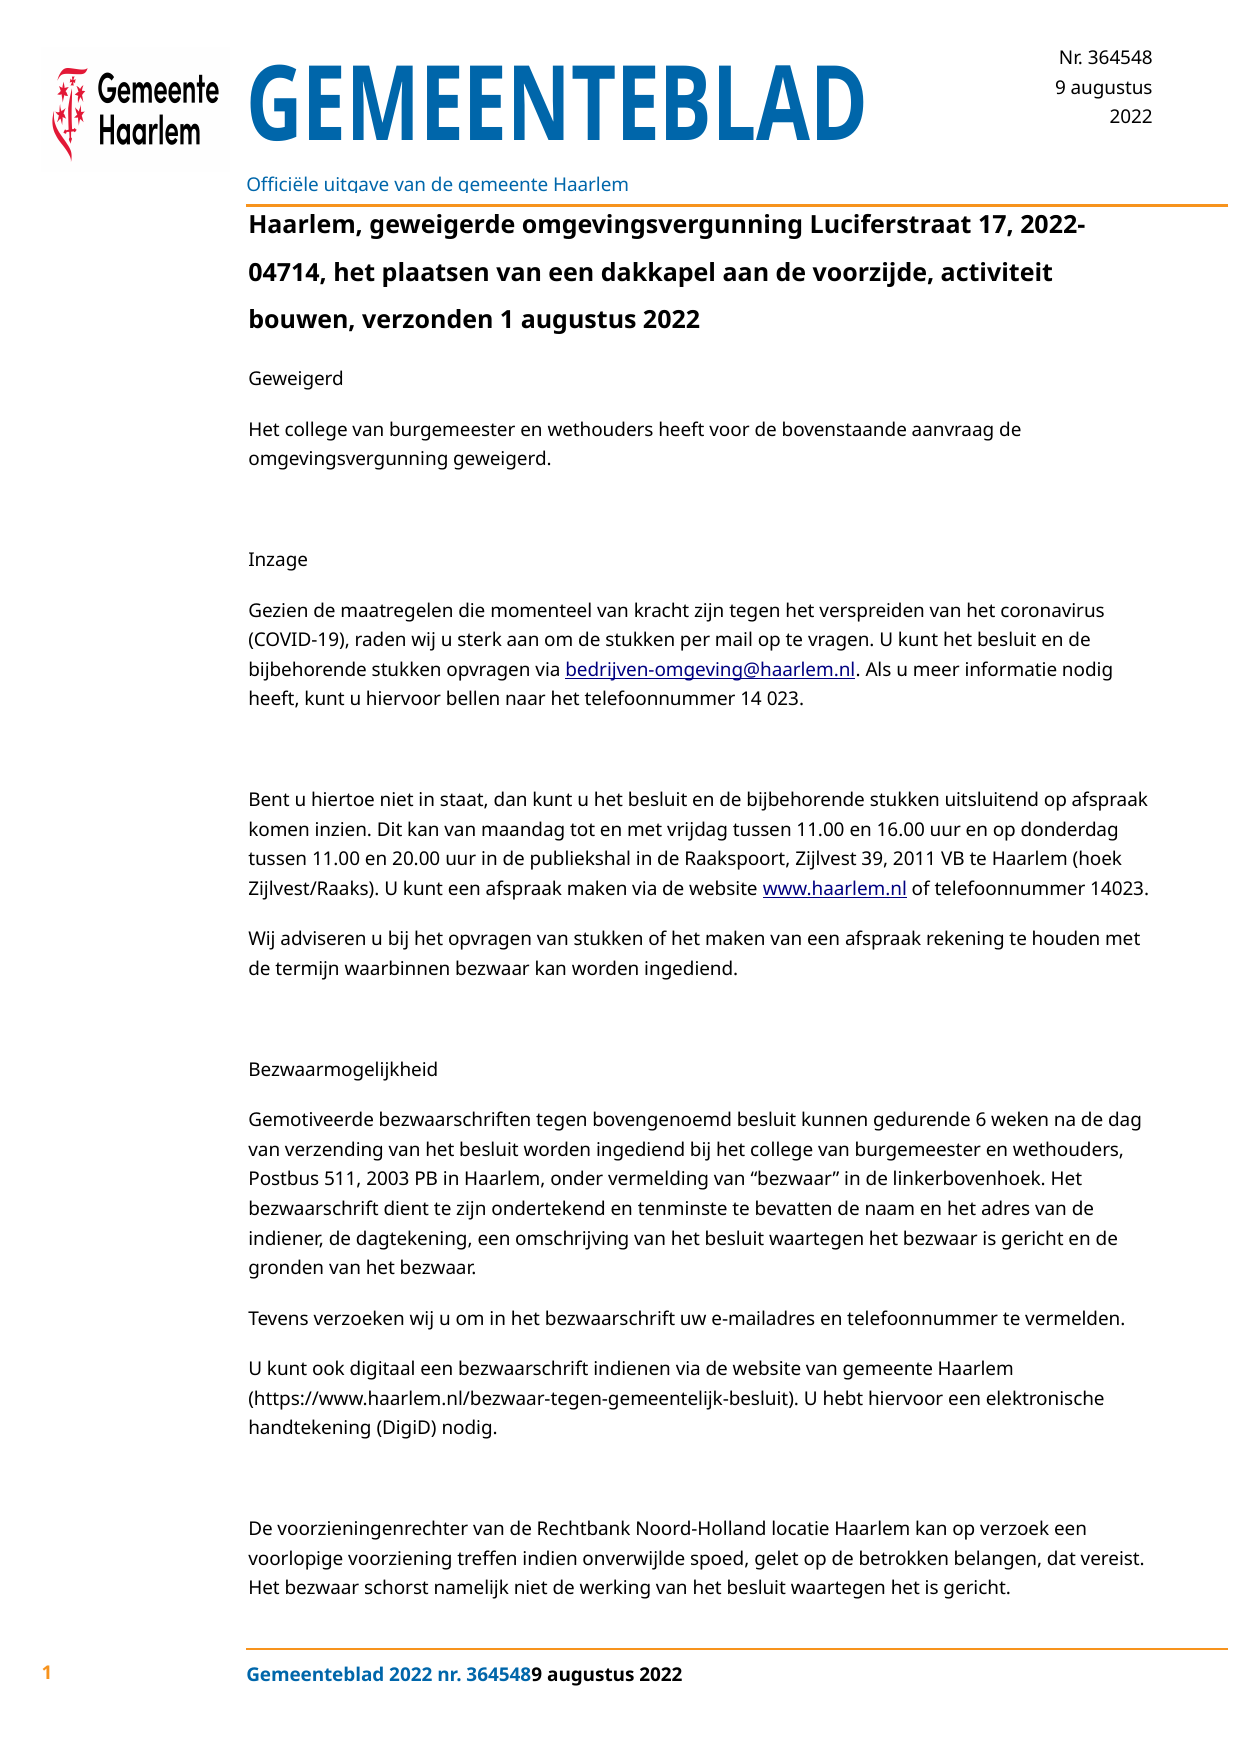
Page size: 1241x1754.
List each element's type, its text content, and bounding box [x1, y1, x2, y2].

text Bent u hiertoe niet in staat, dan kunt u het besluit en de bijbehorende stukken uitsluitend op afspraak komen inzien. Dit kan van maandag tot en met vrijdag tussen 11.00 en 16.00 uur en op donderdag tussen 11.00 en 20.00 uur in de publiekshal in de Raakspoort, Zijlvest 39, 2011 VB te Haarlem (hoek Zijlvest/Raaks). U kunt een afspraak maken via de website www.haarlem.nl of telefoonnummer 14023. [248, 786, 1152, 901]
text Het college van burgemeester en wethouders heeft voor de bovenstaande aanvraag de omgevingsvergunning geweigerd. [248, 416, 1152, 471]
text Gezien de maatregelen die momenteel van kracht zijn tegen het verspreiden van het coronavirus (COVID-19), raden wij u sterk aan om de stukken per mail op te vragen. U kunt het besluit en de bijbehorende stukken opvragen via bedrijven-omgeving@haarlem.nl. Als u meer informatie nodig heeft, kunt u hiervoor bellen naar het telefoonnummer 14 023. [248, 597, 1152, 711]
text De voorzieningenrechter van de Rechtbank Noord-Holland locatie Haarlem kan op verzoek een voorlopige voorziening treffen indien onverwijlde spoed, gelet op de betrokken belangen, dat vereist. Het bezwaar schorst namelijk niet de werking van het besluit waartegen het is gericht. [248, 1515, 1152, 1600]
text U kunt ook digitaal een bezwaarschrift indienen via de website van gemeente Haarlem (https://www.haarlem.nl/bezwaar-tegen-gemeentelijk-besluit). U hebt hiervoor een elektronische handtekening (DigiD) nodig. [248, 1355, 1152, 1440]
text Inzage [248, 546, 1152, 572]
text Haarlem, geweigerde omgevingsvergunning Luciferstraat 17, 2022-04714, het plaatsen van een dakkapel aan de voorzijde, activiteit bouwen, verzonden 1 augustus 2022 [248, 207, 1152, 336]
text Geweigerd [248, 366, 1152, 391]
text Wij adviseren u bij het opvragen van stukken of het maken van een afspraak rekening te houden met de termijn waarbinnen bezwaar kan worden ingediend. [248, 926, 1152, 981]
picture [41, 47, 231, 172]
text Gemotiveerde bezwaarschriften tegen bovengenoemd besluit kunnen gedurende 6 weken na de dag van verzending van het besluit worden ingediend bij het college van burgemeester en wethouders, Postbus 511, 2003 PB in Haarlem, onder vermelding van “bezwaar” in de linkerbovenhoek. Het bezwaarschrift dient te zijn ondertekend en tenminste te bevatten de naam en het adres van de indiener, de dagtekening, een omschrijving van het besluit waartegen het bezwaar is gericht en de gronden van het bezwaar. [248, 1106, 1152, 1280]
text Tevens verzoeken wij u om in het bezwaarschrift uw e-mailadres en telefoonnummer te vermelden. [248, 1305, 1152, 1330]
text Bezwaarmogelijkheid [248, 1056, 1152, 1082]
